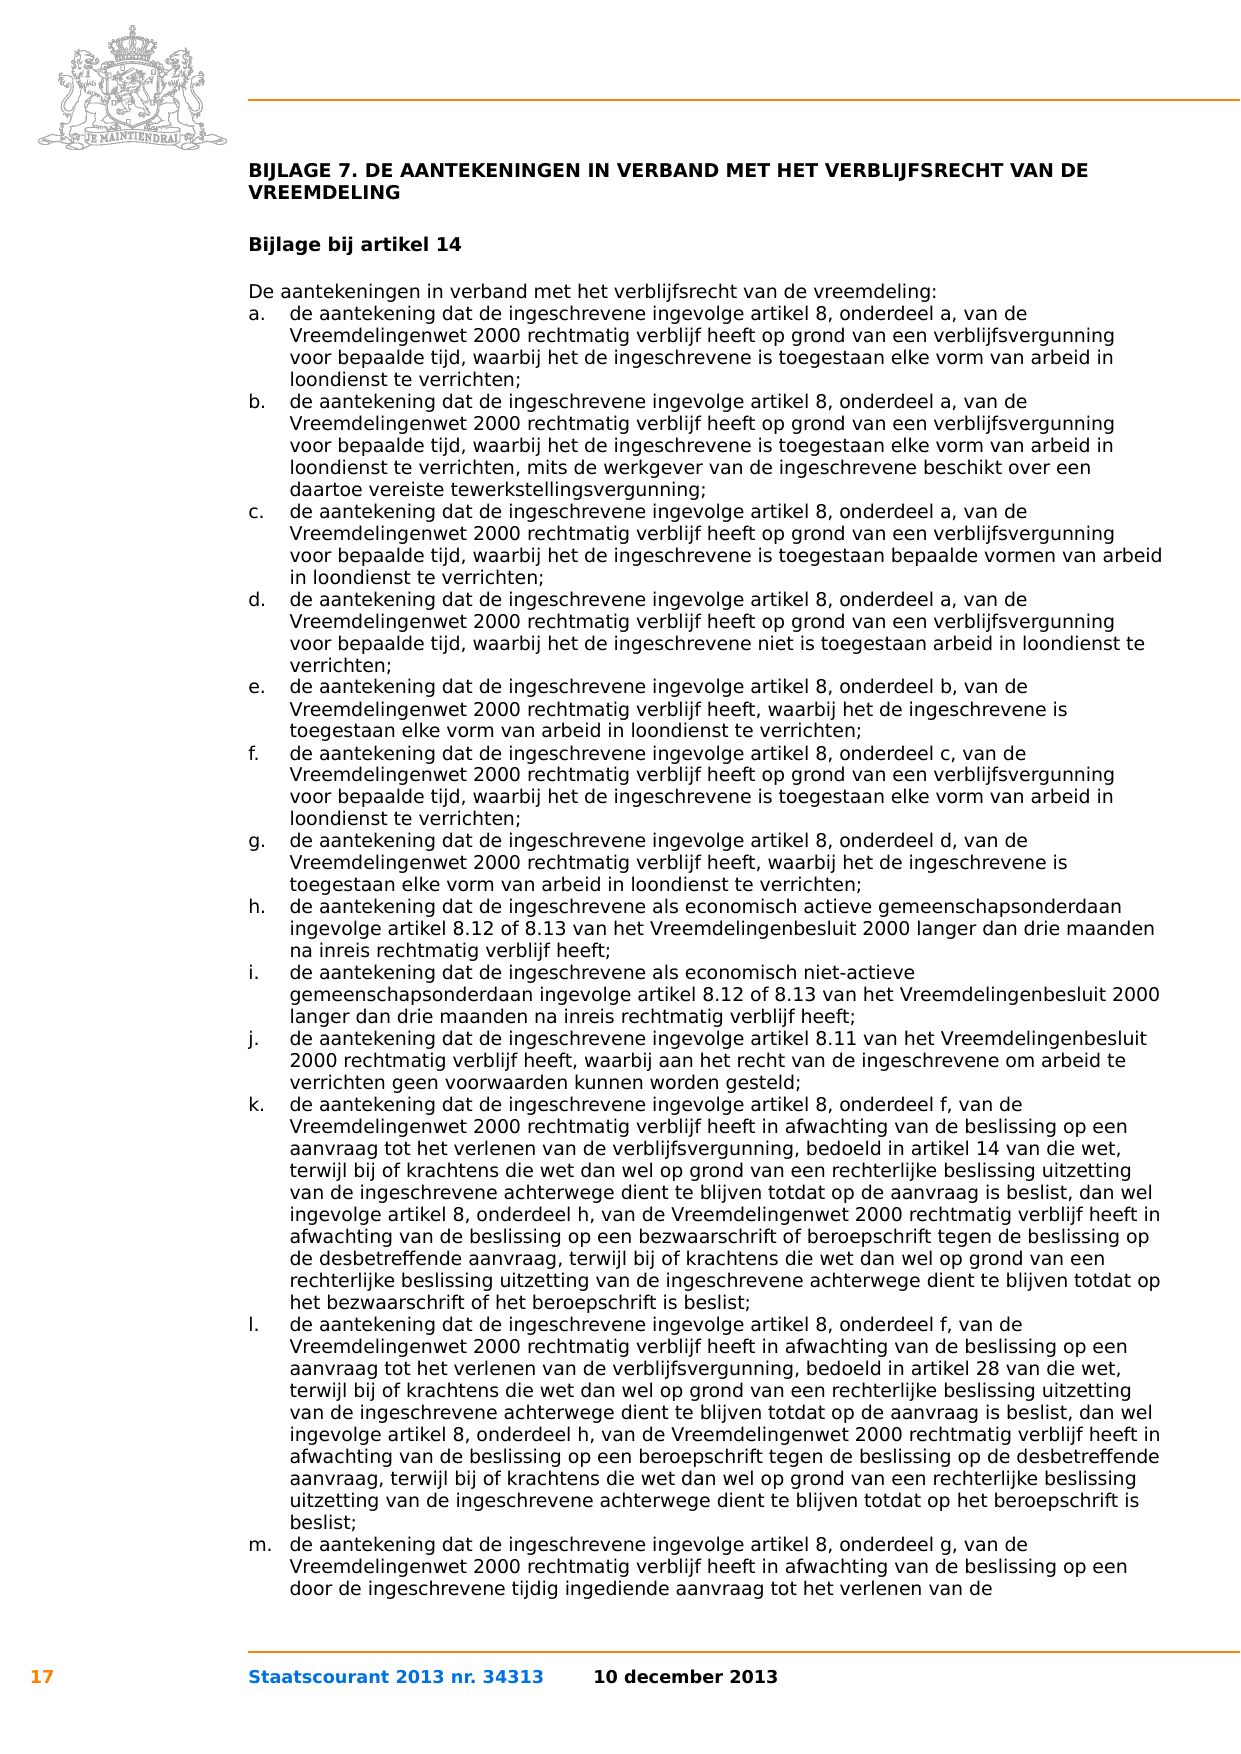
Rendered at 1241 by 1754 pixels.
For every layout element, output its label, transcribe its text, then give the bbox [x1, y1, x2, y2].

text j. de aantekening dat de ingeschrevene ingevolge artikel 8.11 van het Vreemdelingenbesluit 2000 rechtmatig verblijf heeft, waarbij aan het recht van de ingeschrevene om arbeid te verrichten geen voorwaarden kunnen worden gesteld; [248, 1028, 1163, 1094]
picture [38, 25, 227, 150]
text h. de aantekening dat de ingeschrevene als economisch actieve gemeenschapsonderdaan ingevolge artikel 8.12 of 8.13 van het Vreemdelingenbesluit 2000 langer dan drie maanden na inreis rechtmatig verblijf heeft; [248, 896, 1163, 962]
subtitle BIJLAGE 7. DE AANTEKENINGEN IN VERBAND MET HET VERBLIJFSRECHT VAN DE VREEMDELING [248, 160, 1163, 204]
text m. de aantekening dat de ingeschrevene ingevolge artikel 8, onderdeel g, van de Vreemdelingenwet 2000 rechtmatig verblijf heeft in afwachting van de beslissing op een door de ingeschrevene tijdig ingediende aanvraag tot het verlenen van de [248, 1534, 1163, 1599]
text b. de aantekening dat de ingeschrevene ingevolge artikel 8, onderdeel a, van de Vreemdelingenwet 2000 rechtmatig verblijf heeft op grond van een verblijfsvergunning voor bepaalde tijd, waarbij het de ingeschrevene is toegestaan elke vorm van arbeid in loondienst te verrichten, mits de werkgever van de ingeschrevene beschikt over een daartoe vereiste tewerkstellingsvergunning; [248, 391, 1163, 501]
text i. de aantekening dat de ingeschrevene als economisch niet-actieve gemeenschapsonderdaan ingevolge artikel 8.12 of 8.13 van het Vreemdelingenbesluit 2000 langer dan drie maanden na inreis rechtmatig verblijf heeft; [248, 962, 1163, 1028]
text g. de aantekening dat de ingeschrevene ingevolge artikel 8, onderdeel d, van de Vreemdelingenwet 2000 rechtmatig verblijf heeft, waarbij het de ingeschrevene is toegestaan elke vorm van arbeid in loondienst te verrichten; [248, 830, 1163, 896]
text f. de aantekening dat de ingeschrevene ingevolge artikel 8, onderdeel c, van de Vreemdelingenwet 2000 rechtmatig verblijf heeft op grond van een verblijfsvergunning voor bepaalde tijd, waarbij het de ingeschrevene is toegestaan elke vorm van arbeid in loondienst te verrichten; [248, 742, 1163, 830]
text l. de aantekening dat de ingeschrevene ingevolge artikel 8, onderdeel f, van de Vreemdelingenwet 2000 rechtmatig verblijf heeft in afwachting van de beslissing op een aanvraag tot het verlenen van de verblijfsvergunning, bedoeld in artikel 28 van die wet, terwijl bij of krachtens die wet dan wel op grond van een rechterlijke beslissing uitzetting van de ingeschrevene achterwege dient te blijven totdat op de aanvraag is beslist, dan wel ingevolge artikel 8, onderdeel h, van de Vreemdelingenwet 2000 rechtmatig verblijf heeft in afwachting van de beslissing op een beroepschrift tegen de beslissing op de desbetreffende aanvraag, terwijl bij of krachtens die wet dan wel op grond van een rechterlijke beslissing uitzetting van de ingeschrevene achterwege dient te blijven totdat op het beroepschrift is beslist; [248, 1314, 1163, 1534]
subtitle Bijlage bij artikel 14 [248, 234, 1163, 256]
text De aantekeningen in verband met het verblijfsrecht van de vreemdeling: [248, 281, 1163, 303]
text c. de aantekening dat de ingeschrevene ingevolge artikel 8, onderdeel a, van de Vreemdelingenwet 2000 rechtmatig verblijf heeft op grond van een verblijfsvergunning voor bepaalde tijd, waarbij het de ingeschrevene is toegestaan bepaalde vormen van arbeid in loondienst te verrichten; [248, 501, 1163, 588]
text a. de aantekening dat de ingeschrevene ingevolge artikel 8, onderdeel a, van de Vreemdelingenwet 2000 rechtmatig verblijf heeft op grond van een verblijfsvergunning voor bepaalde tijd, waarbij het de ingeschrevene is toegestaan elke vorm van arbeid in loondienst te verrichten; [248, 303, 1163, 391]
text e. de aantekening dat de ingeschrevene ingevolge artikel 8, onderdeel b, van de Vreemdelingenwet 2000 rechtmatig verblijf heeft, waarbij het de ingeschrevene is toegestaan elke vorm van arbeid in loondienst te verrichten; [248, 676, 1163, 742]
text k. de aantekening dat de ingeschrevene ingevolge artikel 8, onderdeel f, van de Vreemdelingenwet 2000 rechtmatig verblijf heeft in afwachting van de beslissing op een aanvraag tot het verlenen van de verblijfsvergunning, bedoeld in artikel 14 van die wet, terwijl bij of krachtens die wet dan wel op grond van een rechterlijke beslissing uitzetting van de ingeschrevene achterwege dient te blijven totdat op de aanvraag is beslist, dan wel ingevolge artikel 8, onderdeel h, van de Vreemdelingenwet 2000 rechtmatig verblijf heeft in afwachting van de beslissing op een bezwaarschrift of beroepschrift tegen de beslissing op de desbetreffende aanvraag, terwijl bij of krachtens die wet dan wel op grond van een rechterlijke beslissing uitzetting van de ingeschrevene achterwege dient te blijven totdat op het bezwaarschrift of het beroepschrift is beslist; [248, 1094, 1163, 1314]
text d. de aantekening dat de ingeschrevene ingevolge artikel 8, onderdeel a, van de Vreemdelingenwet 2000 rechtmatig verblijf heeft op grond van een verblijfsvergunning voor bepaalde tijd, waarbij het de ingeschrevene niet is toegestaan arbeid in loondienst te verrichten; [248, 588, 1163, 676]
